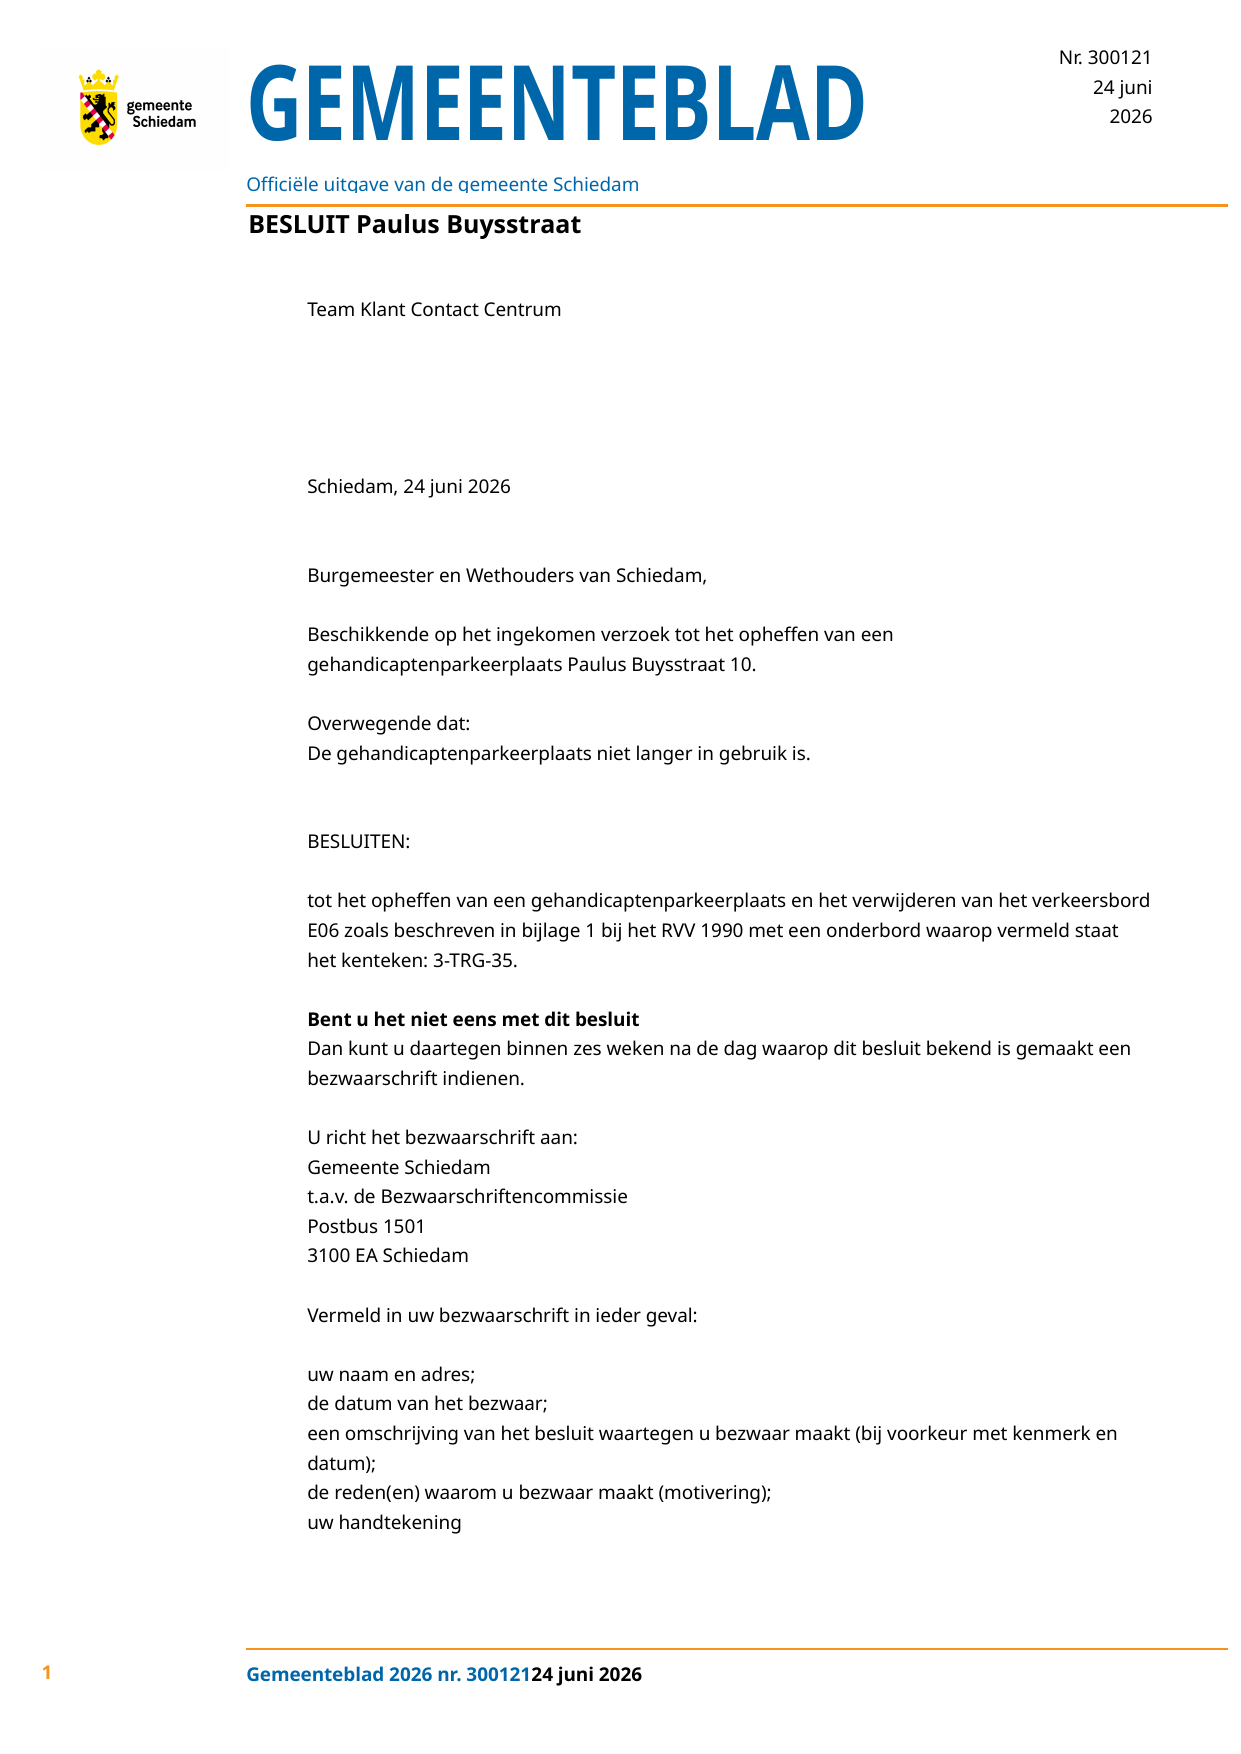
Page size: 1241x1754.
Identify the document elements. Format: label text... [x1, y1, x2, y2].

list de reden(en) waarom u bezwaar maakt (motivering); [248, 1479, 1152, 1505]
list U richt het bezwaarschrift aan: [248, 1124, 1152, 1150]
list Postbus 1501 [248, 1213, 1152, 1239]
list Gemeente Schiedam [248, 1154, 1152, 1180]
list Burgemeester en Wethouders van Schiedam, [248, 562, 1152, 588]
list Vermeld in uw bezwaarschrift in ieder geval: [248, 1302, 1152, 1328]
list uw naam en adres; [248, 1361, 1152, 1387]
list BESLUITEN: [248, 828, 1152, 854]
text BESLUIT Paulus Buysstraat [248, 207, 1152, 241]
list tot het opheffen van een gehandicaptenparkeerplaats en het verwijderen van het verkeersbord E06 zoals beschreven in bijlage 1 bij het RVV 1990 met een onderbord waarop vermeld staat het kenteken: 3-TRG-35. [248, 888, 1152, 973]
list t.a.v. de Bezwaarschriftencommissie [248, 1183, 1152, 1209]
list de datum van het bezwaar; [248, 1391, 1152, 1416]
picture [41, 47, 231, 172]
list 3100 EA Schiedam [248, 1243, 1152, 1268]
list Bent u het niet eens met dit besluit [248, 1006, 1152, 1032]
list uw handtekening [248, 1509, 1152, 1535]
list Team Klant Contact Centrum [248, 296, 1152, 322]
list De gehandicaptenparkeerplaats niet langer in gebruik is. [248, 740, 1152, 766]
list Overwegende dat: [248, 710, 1152, 736]
list een omschrijving van het besluit waartegen u bezwaar maakt (bij voorkeur met kenmerk en datum); [248, 1420, 1152, 1476]
list Schiedam, 24 juni 2026 [248, 473, 1152, 499]
list Dan kunt u daartegen binnen zes weken na de dag waarop dit besluit bekend is gemaakt een bezwaarschrift indienen. [248, 1036, 1152, 1091]
list Beschikkende op het ingekomen verzoek tot het opheffen van een gehandicaptenparkeerplaats Paulus Buysstraat 10. [248, 621, 1152, 677]
